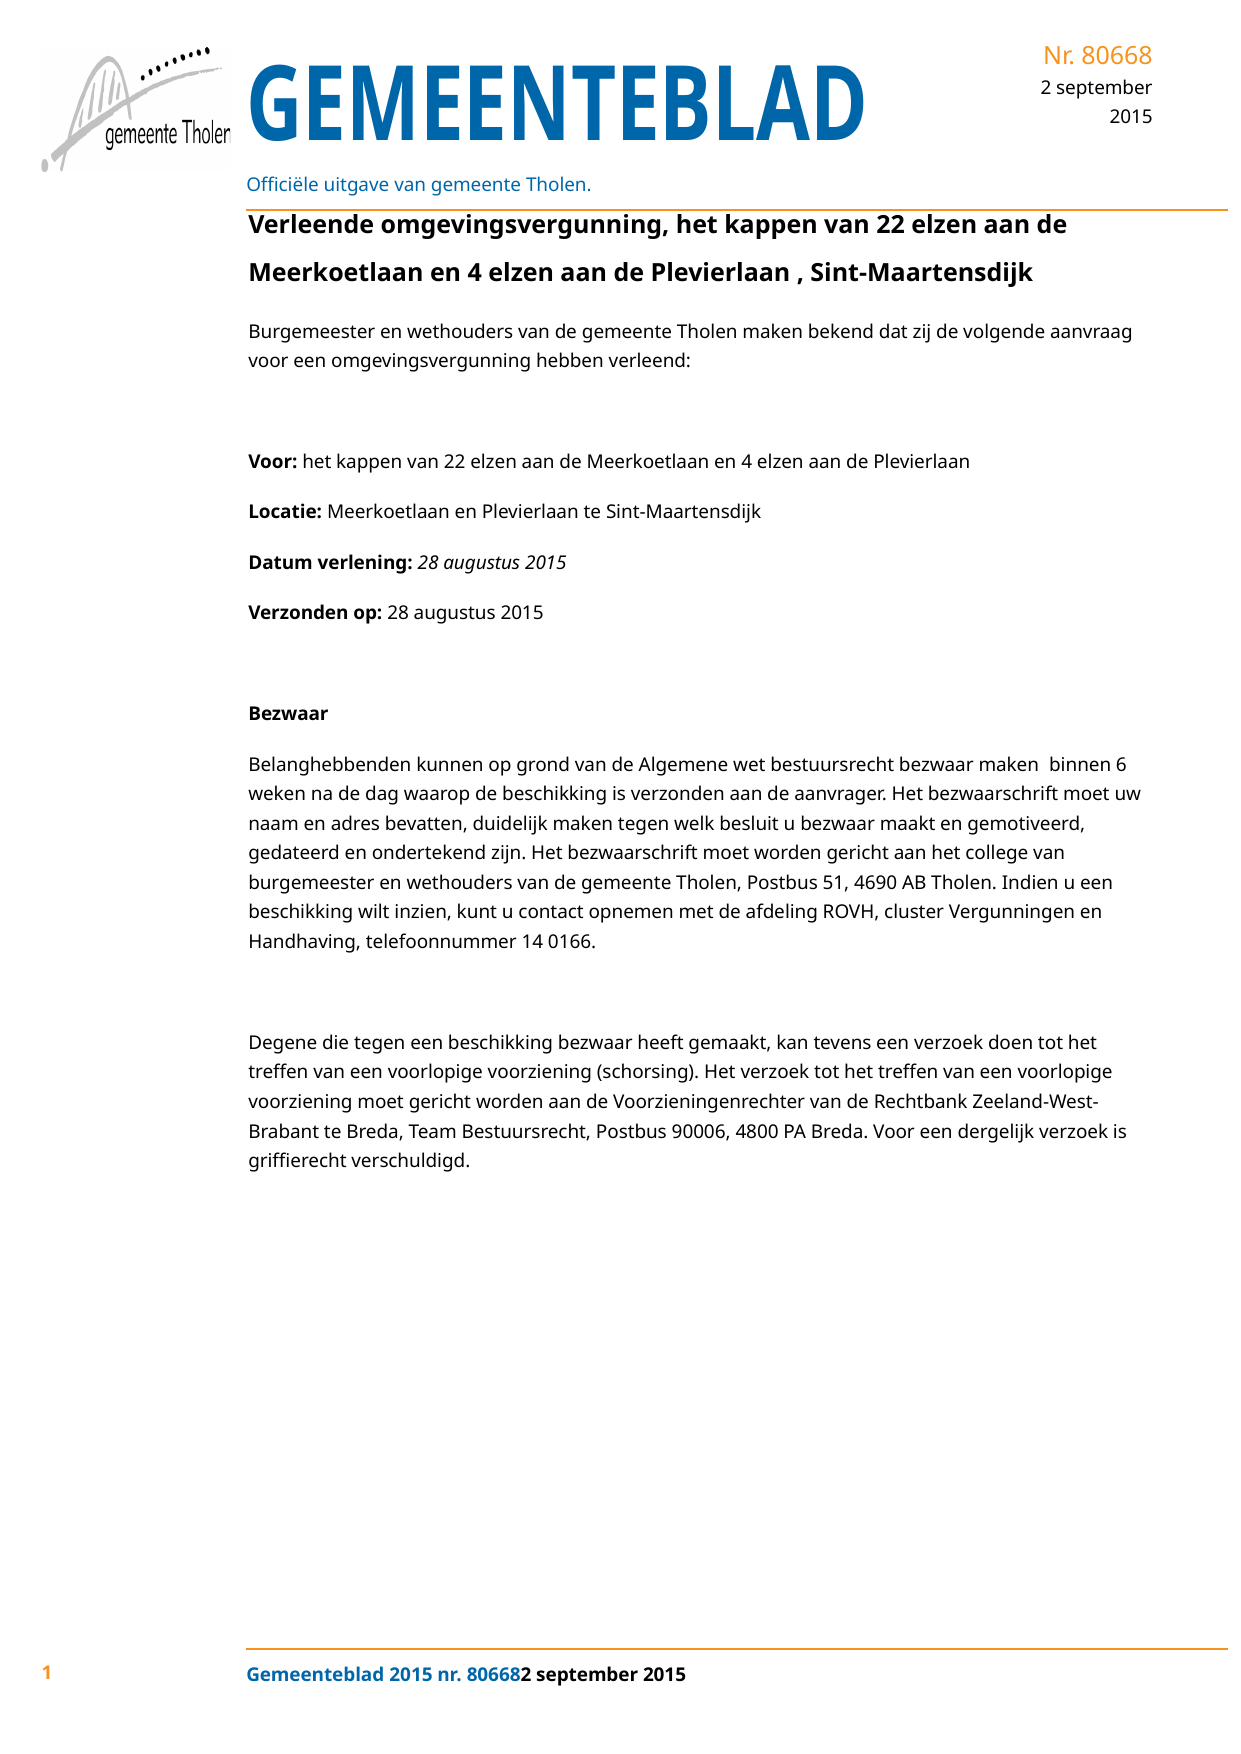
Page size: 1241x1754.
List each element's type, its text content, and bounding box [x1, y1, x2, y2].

text Locatie: Meerkoetlaan en Plevierlaan te Sint-Maartensdijk [248, 499, 1152, 524]
text Burgemeester en wethouders van de gemeente Tholen maken bekend dat zij de volgende aanvraag voor een omgevingsvergunning hebben verleend: [248, 318, 1152, 373]
text Belanghebbenden kunnen op grond van de Algemene wet bestuursrecht bezwaar maken binnen 6 weken na de dag waarop de beschikking is verzonden aan de aanvrager. Het bezwaarschrift moet uw naam en adres bevatten, duidelijk maken tegen welk besluit u bezwaar maakt en gemotiveerd, gedateerd en ondertekend zijn. Het bezwaarschrift moet worden gericht aan het college van burgemeester en wethouders van de gemeente Tholen, Postbus 51, 4690 AB Tholen. Indien u een beschikking wilt inzien, kunt u contact opnemen met de afdeling ROVH, cluster Vergunningen en Handhaving, telefoonnummer 14 0166. [248, 751, 1152, 954]
text Verzonden op: 28 augustus 2015 [248, 599, 1152, 625]
text Verleende omgevingsvergunning, het kappen van 22 elzen aan de Meerkoetlaan en 4 elzen aan de Plevierlaan , Sint-Maartensdijk [248, 211, 1152, 288]
text Voor: het kappen van 22 elzen aan de Meerkoetlaan en 4 elzen aan de Plevierlaan [248, 448, 1152, 474]
text Degene die tegen een beschikking bezwaar heeft gemaakt, kan tevens een verzoek doen tot het treffen van een voorlopige voorziening (schorsing). Het verzoek tot het treffen van een voorlopige voorziening moet gericht worden aan de Voorzieningenrechter van de Rechtbank Zeeland-West-Brabant te Breda, Team Bestuursrecht, Postbus 90006, 4800 PA Breda. Voor een dergelijk verzoek is griffierecht verschuldigd. [248, 1029, 1152, 1173]
picture [41, 47, 231, 172]
text Bezwaar [248, 700, 1152, 726]
text Datum verlening: 28 augustus 2015 [248, 549, 1152, 575]
